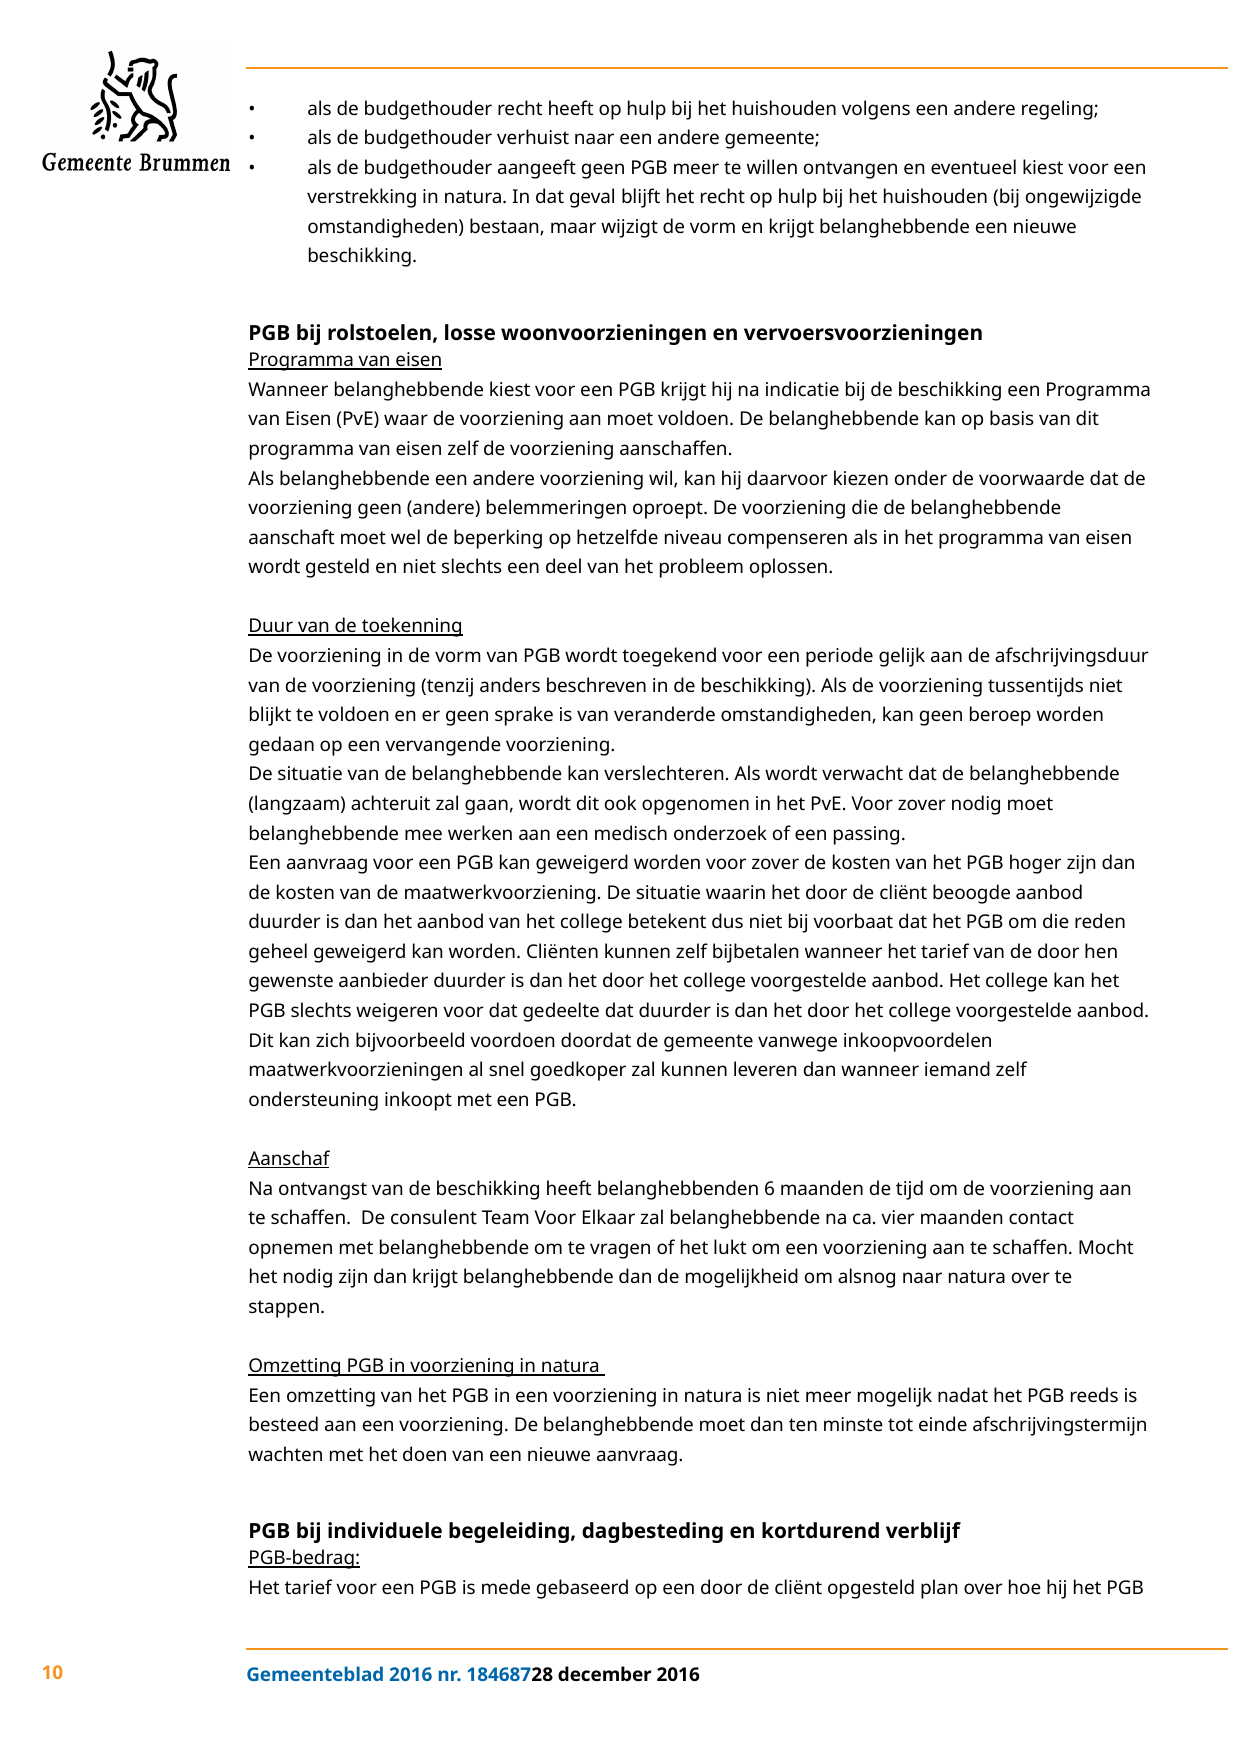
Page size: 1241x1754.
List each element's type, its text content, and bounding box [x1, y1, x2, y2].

text PGB bij individuele begeleiding, dagbesteding en kortdurend verblijf [248, 1516, 1152, 1544]
text De voorziening in de vorm van PGB wordt toegekend voor een periode gelijk aan de afschrijvingsduur van de voorziening (tenzij anders beschreven in de beschikking). Als de voorziening tussentijds niet blijkt te voldoen en er geen sprake is van veranderde omstandigheden, kan geen beroep worden gedaan op een vervangende voorziening. [248, 642, 1152, 757]
text PGB-bedrag: [248, 1544, 1152, 1570]
text Na ontvangst van de beschikking heeft belanghebbenden 6 maanden de tijd om de voorziening aan te schaffen. De consulent Team Voor Elkaar zal belanghebbende na ca. vier maanden contact opnemen met belanghebbende om te vragen of het lukt om een voorziening aan te schaffen. Mocht het nodig zijn dan krijgt belanghebbende dan de mogelijkheid om alsnog naar natura over te stappen. [248, 1175, 1152, 1319]
text Aanschaf [248, 1145, 1152, 1171]
text Programma van eisen [248, 346, 1152, 372]
text Duur van de toekenning [248, 613, 1152, 638]
text PGB bij rolstoelen, losse woonvoorzieningen en vervoersvoorzieningen [248, 318, 1152, 346]
list als de budgethouder recht heeft op hulp bij het huishouden volgens een andere regeling; [248, 95, 1152, 121]
text Het tarief voor een PGB is mede gebaseerd op een door de cliënt opgesteld plan over hoe hij het PGB [248, 1574, 1152, 1600]
text Een omzetting van het PGB in een voorziening in natura is niet meer mogelijk nadat het PGB reeds is besteed aan een voorziening. De belanghebbende moet dan ten minste tot einde afschrijvingstermijn wachten met het doen van een nieuwe aanvraag. [248, 1382, 1152, 1467]
text Een aanvraag voor een PGB kan geweigerd worden voor zover de kosten van het PGB hoger zijn dan de kosten van de maatwerkvoorziening. De situatie waarin het door de cliënt beoogde aanbod duurder is dan het aanbod van het college betekent dus niet bij voorbaat dat het PGB om die reden geheel geweigerd kan worden. Cliënten kunnen zelf bijbetalen wanneer het tarief van de door hen gewenste aanbieder duurder is dan het door het college voorgestelde aanbod. Het college kan het PGB slechts weigeren voor dat gedeelte dat duurder is dan het door het college voorgestelde aanbod. Dit kan zich bijvoorbeeld voordoen doordat de gemeente vanwege inkoopvoordelen maatwerkvoorzieningen al snel goedkoper zal kunnen leveren dan wanneer iemand zelf ondersteuning inkoopt met een PGB. [248, 849, 1152, 1112]
list als de budgethouder aangeeft geen PGB meer te willen ontvangen en eventueel kiest voor een verstrekking in natura. In dat geval blijft het recht op hulp bij het huishouden (bij ongewijzigde omstandigheden) bestaan, maar wijzigt de vorm en krijgt belanghebbende een nieuwe beschikking. [248, 154, 1152, 268]
text Wanneer belanghebbende kiest voor een PGB krijgt hij na indicatie bij de beschikking een Programma van Eisen (PvE) waar de voorziening aan moet voldoen. De belanghebbende kan op basis van dit programma van eisen zelf de voorziening aanschaffen. [248, 376, 1152, 461]
list als de budgethouder verhuist naar een andere gemeente; [248, 124, 1152, 150]
text De situatie van de belanghebbende kan verslechteren. Als wordt verwacht dat de belanghebbende (langzaam) achteruit zal gaan, wordt dit ook opgenomen in het PvE. Voor zover nodig moet belanghebbende mee werken aan een medisch onderzoek of een passing. [248, 761, 1152, 845]
picture [41, 47, 231, 172]
text Omzetting PGB in voorziening in natura [248, 1352, 1152, 1378]
text Als belanghebbende een andere voorziening wil, kan hij daarvoor kiezen onder de voorwaarde dat de voorziening geen (andere) belemmeringen oproept. De voorziening die de belanghebbende aanschaft moet wel de beperking op hetzelfde niveau compenseren als in het programma van eisen wordt gesteld en niet slechts een deel van het probleem oplossen. [248, 465, 1152, 579]
